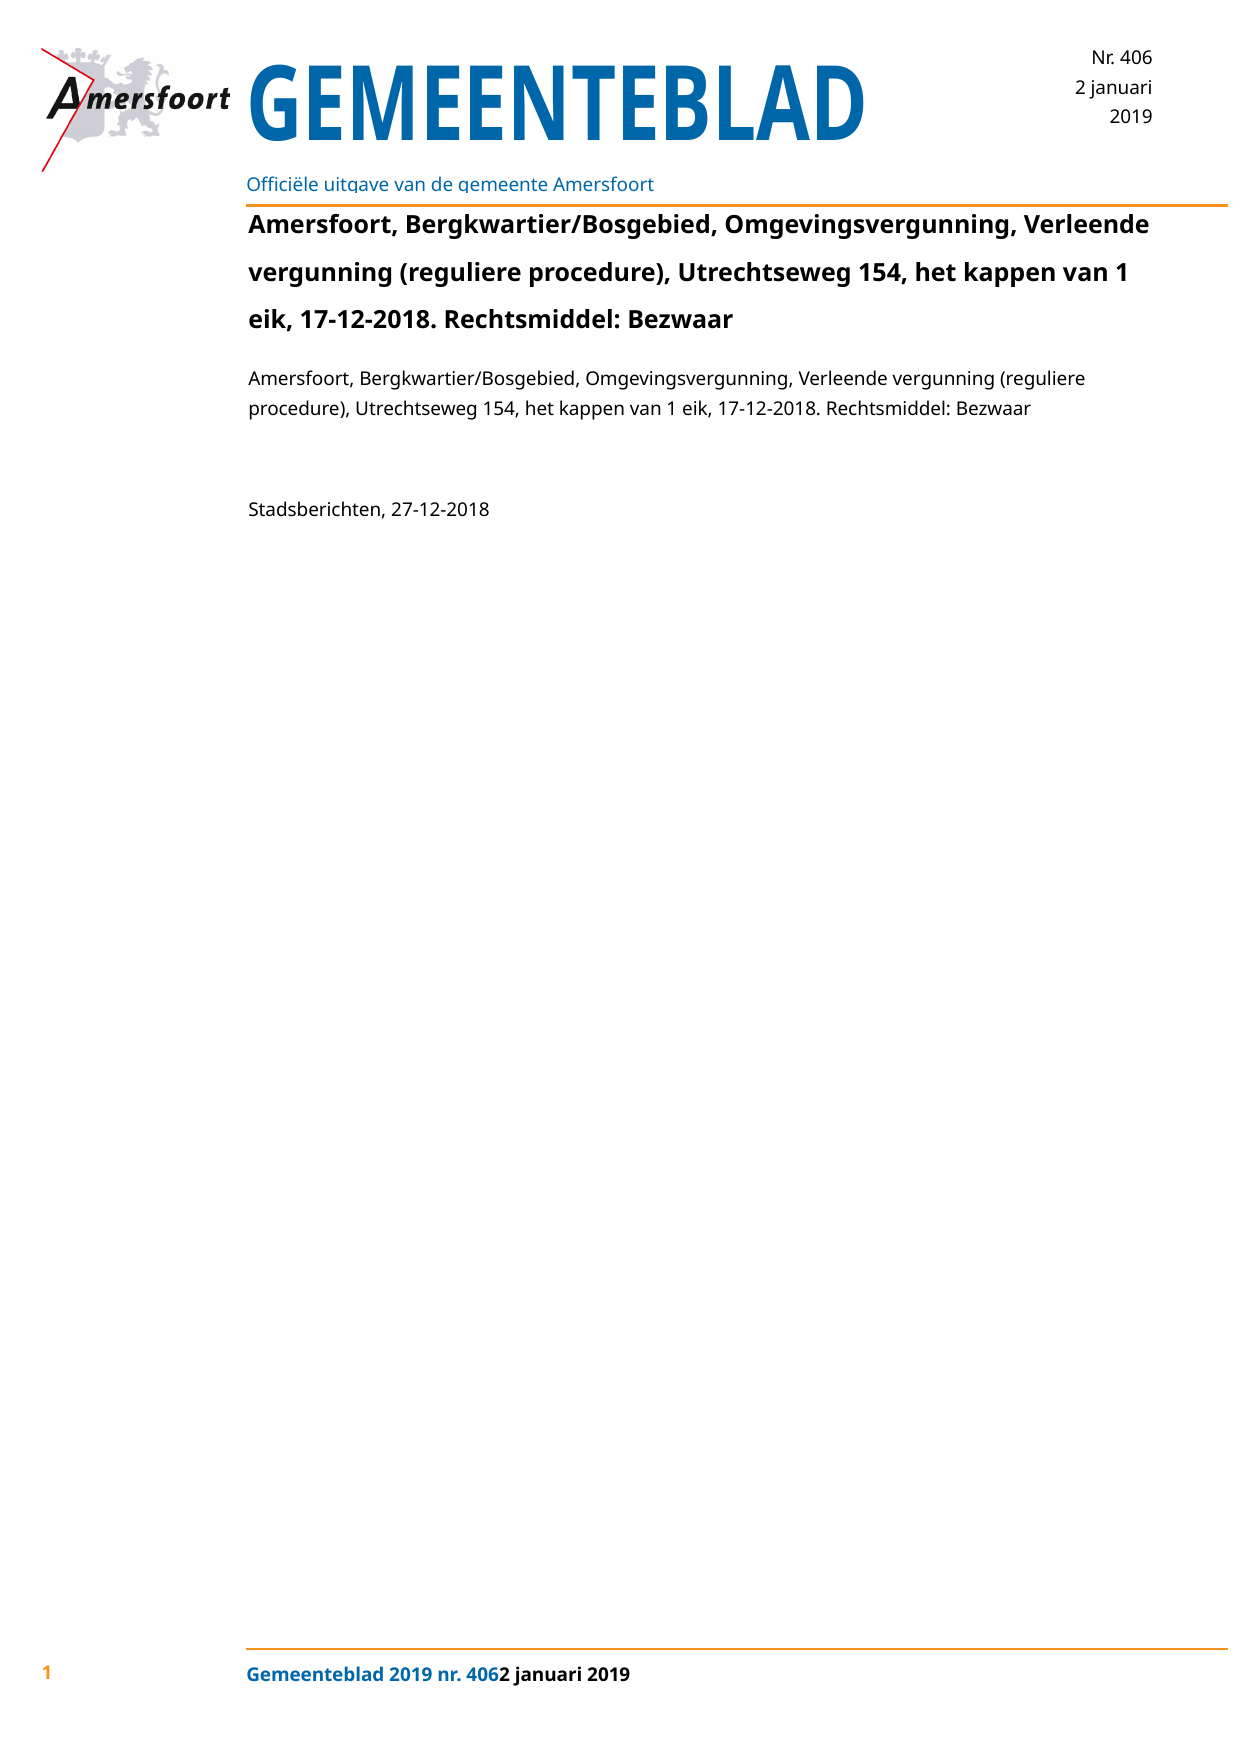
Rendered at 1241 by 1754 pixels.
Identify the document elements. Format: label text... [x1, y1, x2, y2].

text Amersfoort, Bergkwartier/Bosgebied, Omgevingsvergunning, Verleende vergunning (reguliere procedure), Utrechtseweg 154, het kappen van 1 eik, 17-12-2018. Rechtsmiddel: Bezwaar [248, 366, 1152, 421]
picture [41, 47, 231, 172]
text Stadsberichten, 27-12-2018 [248, 496, 1152, 522]
text Amersfoort, Bergkwartier/Bosgebied, Omgevingsvergunning, Verleende vergunning (reguliere procedure), Utrechtseweg 154, het kappen van 1 eik, 17-12-2018. Rechtsmiddel: Bezwaar [248, 207, 1152, 336]
